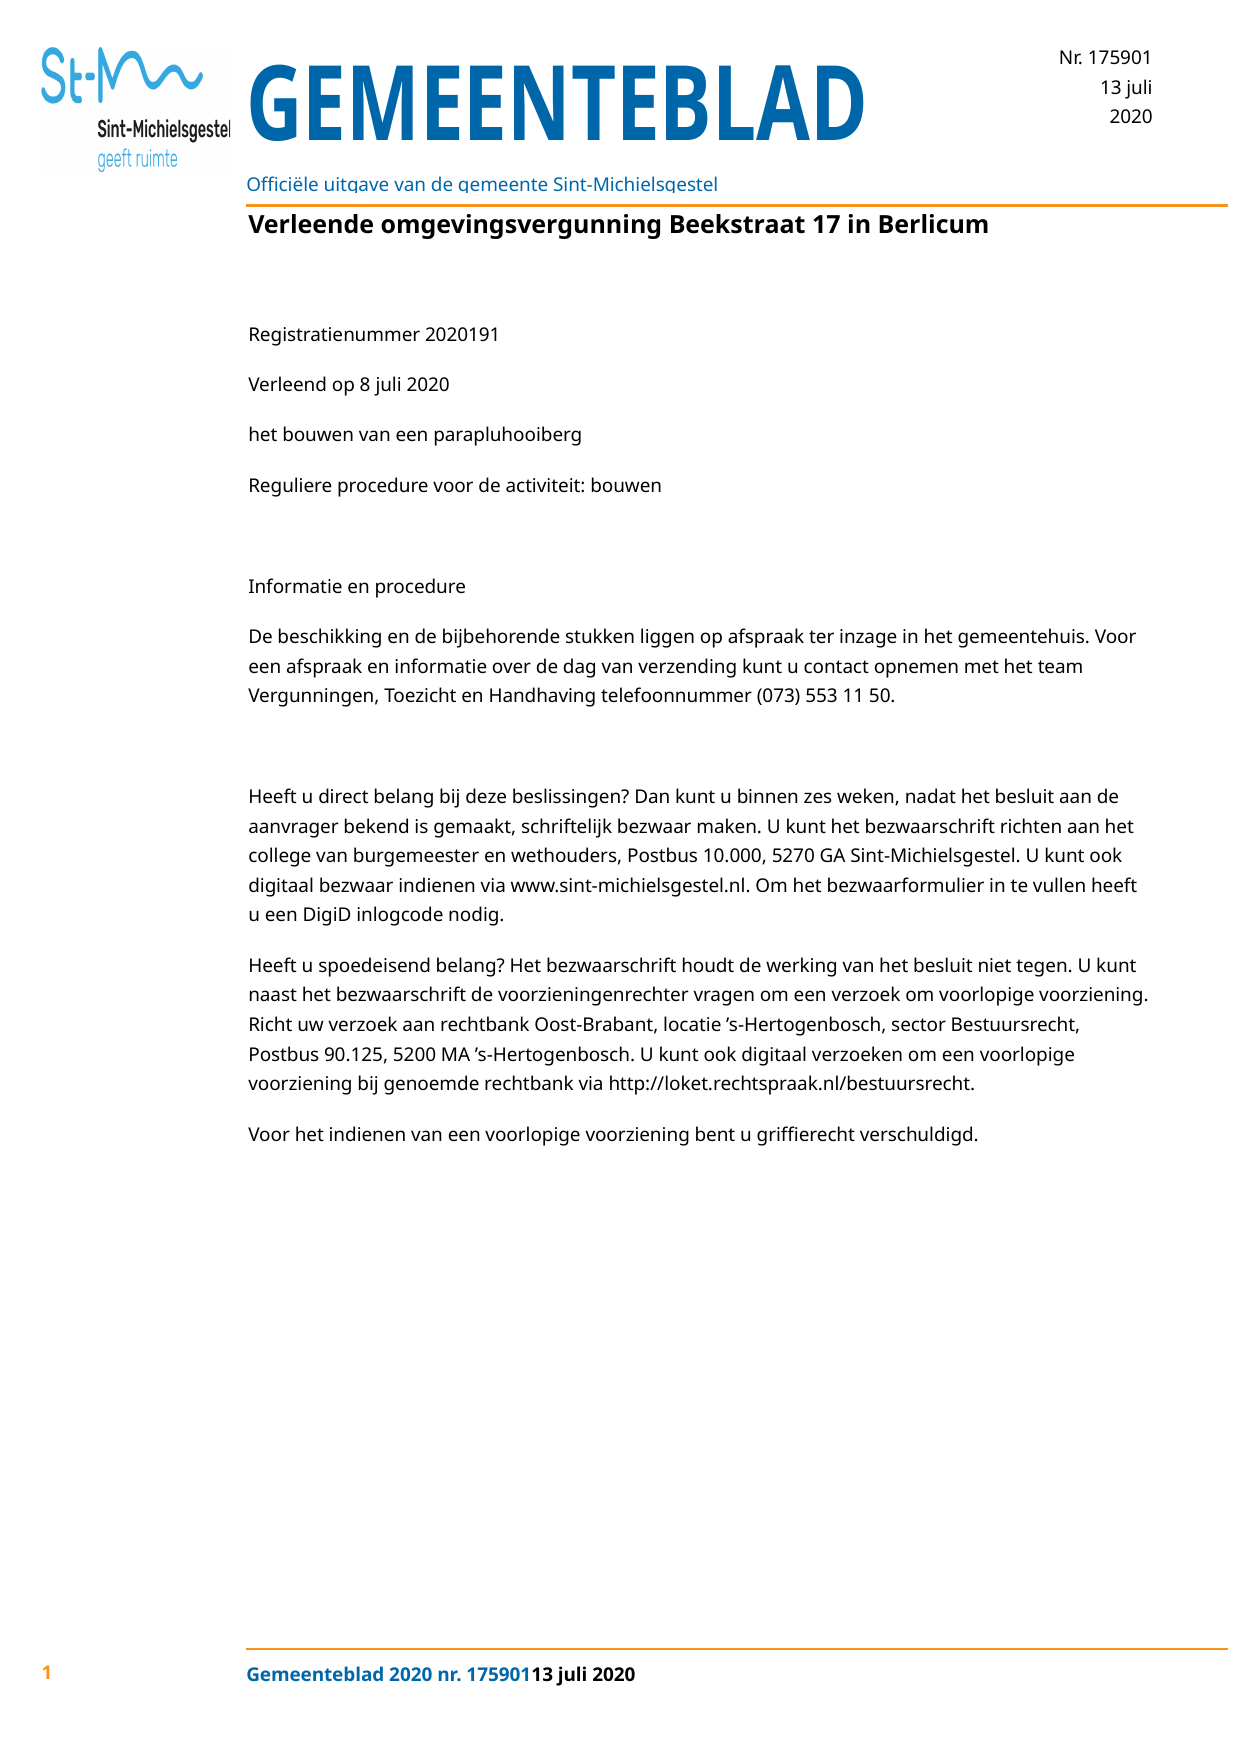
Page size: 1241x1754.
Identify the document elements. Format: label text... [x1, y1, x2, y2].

picture [41, 47, 231, 172]
text het bouwen van een parapluhooiberg [248, 422, 1152, 447]
text Informatie en procedure [248, 573, 1152, 598]
text Heeft u direct belang bij deze beslissingen? Dan kunt u binnen zes weken, nadat het besluit aan de aanvrager bekend is gemaakt, schriftelijk bezwaar maken. U kunt het bezwaarschrift richten aan het college van burgemeester en wethouders, Postbus 10.000, 5270 GA Sint-Michielsgestel. U kunt ook digitaal bezwaar indienen via www.sint-michielsgestel.nl. Om het bezwaarformulier in te vullen heeft u een DigiD inlogcode nodig. [248, 783, 1152, 927]
text Reguliere procedure voor de activiteit: bouwen [248, 472, 1152, 498]
text Voor het indienen van een voorlopige voorziening bent u griffierecht verschuldigd. [248, 1121, 1152, 1146]
text Verleend op 8 juli 2020 [248, 371, 1152, 397]
text Verleende omgevingsvergunning Beekstraat 17 in Berlicum [248, 207, 1152, 241]
text Registratienummer 2020191 [248, 321, 1152, 346]
text Heeft u spoedeisend belang? Het bezwaarschrift houdt de werking van het besluit niet tegen. U kunt naast het bezwaarschrift de voorzieningenrechter vragen om een verzoek om voorlopige voorziening. Richt uw verzoek aan rechtbank Oost-Brabant, locatie ’s-Hertogenbosch, sector Bestuursrecht, Postbus 90.125, 5200 MA ’s-Hertogenbosch. U kunt ook digitaal verzoeken om een voorlopige voorziening bij genoemde rechtbank via http://loket.rechtspraak.nl/bestuursrecht. [248, 952, 1152, 1096]
text De beschikking en de bijbehorende stukken liggen op afspraak ter inzage in het gemeentehuis. Voor een afspraak en informatie over de dag van verzending kunt u contact opnemen met het team Vergunningen, Toezicht en Handhaving telefoonnummer (073) 553 11 50. [248, 623, 1152, 708]
